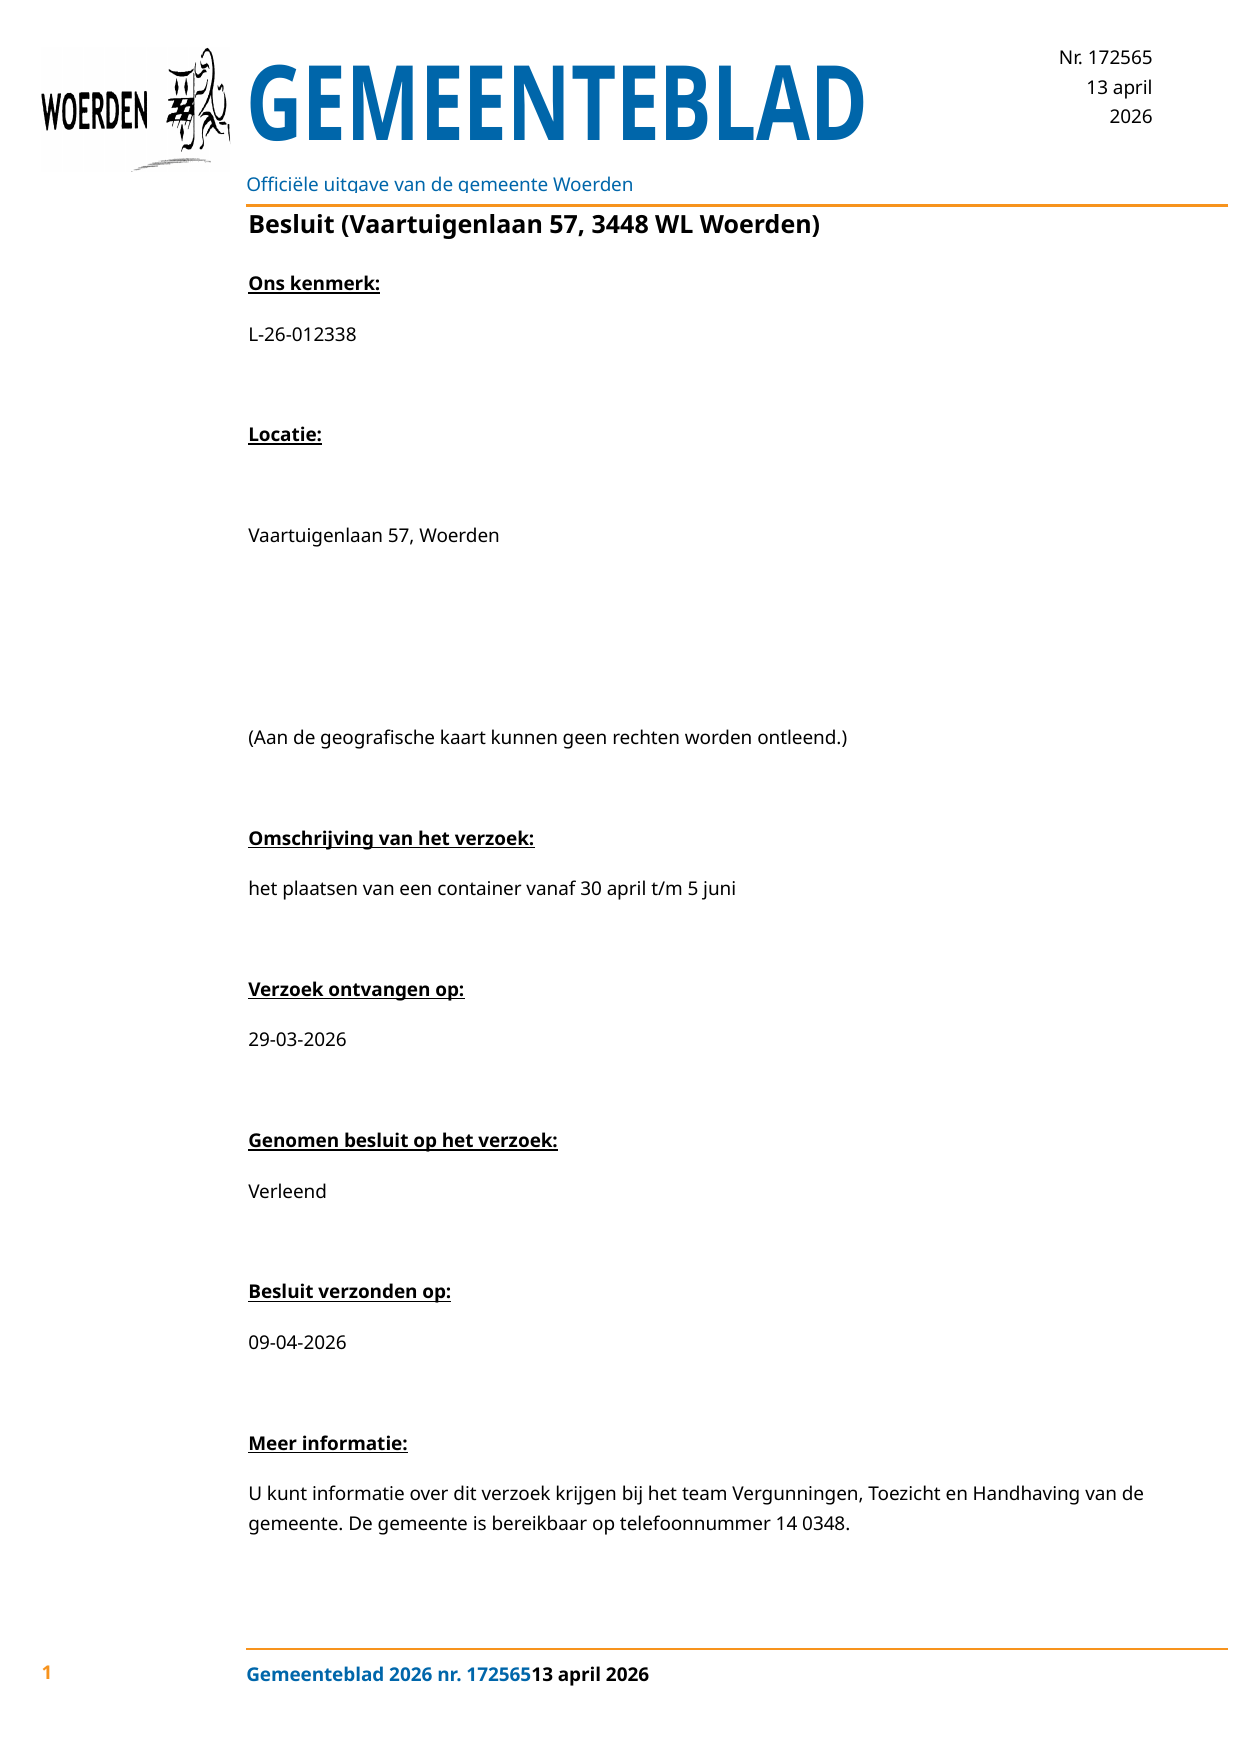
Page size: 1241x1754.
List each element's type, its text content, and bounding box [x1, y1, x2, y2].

text Besluit (Vaartuigenlaan 57, 3448 WL Woerden) [248, 207, 1152, 241]
text Genomen besluit op het verzoek: [248, 1127, 1152, 1153]
text L-26-012338 [248, 321, 1152, 346]
text Verzoek ontvangen op: [248, 976, 1152, 1002]
picture [41, 47, 231, 172]
text 29-03-2026 [248, 1027, 1152, 1052]
text Locatie: [248, 422, 1152, 447]
text (Aan de geografische kaart kunnen geen rechten worden ontleend.) [248, 724, 1152, 750]
text Vaartuigenlaan 57, Woerden [248, 522, 1152, 548]
text 09-04-2026 [248, 1329, 1152, 1355]
text Omschrijving van het verzoek: [248, 825, 1152, 851]
text Verleend [248, 1178, 1152, 1203]
text Besluit verzonden op: [248, 1279, 1152, 1304]
text het plaatsen van een container vanaf 30 april t/m 5 juni [248, 875, 1152, 901]
text Meer informatie: [248, 1430, 1152, 1456]
text U kunt informatie over dit verzoek krijgen bij het team Vergunningen, Toezicht en Handhaving van de gemeente. De gemeente is bereikbaar op telefoonnummer 14 0348. [248, 1480, 1152, 1536]
text Ons kenmerk: [248, 270, 1152, 296]
